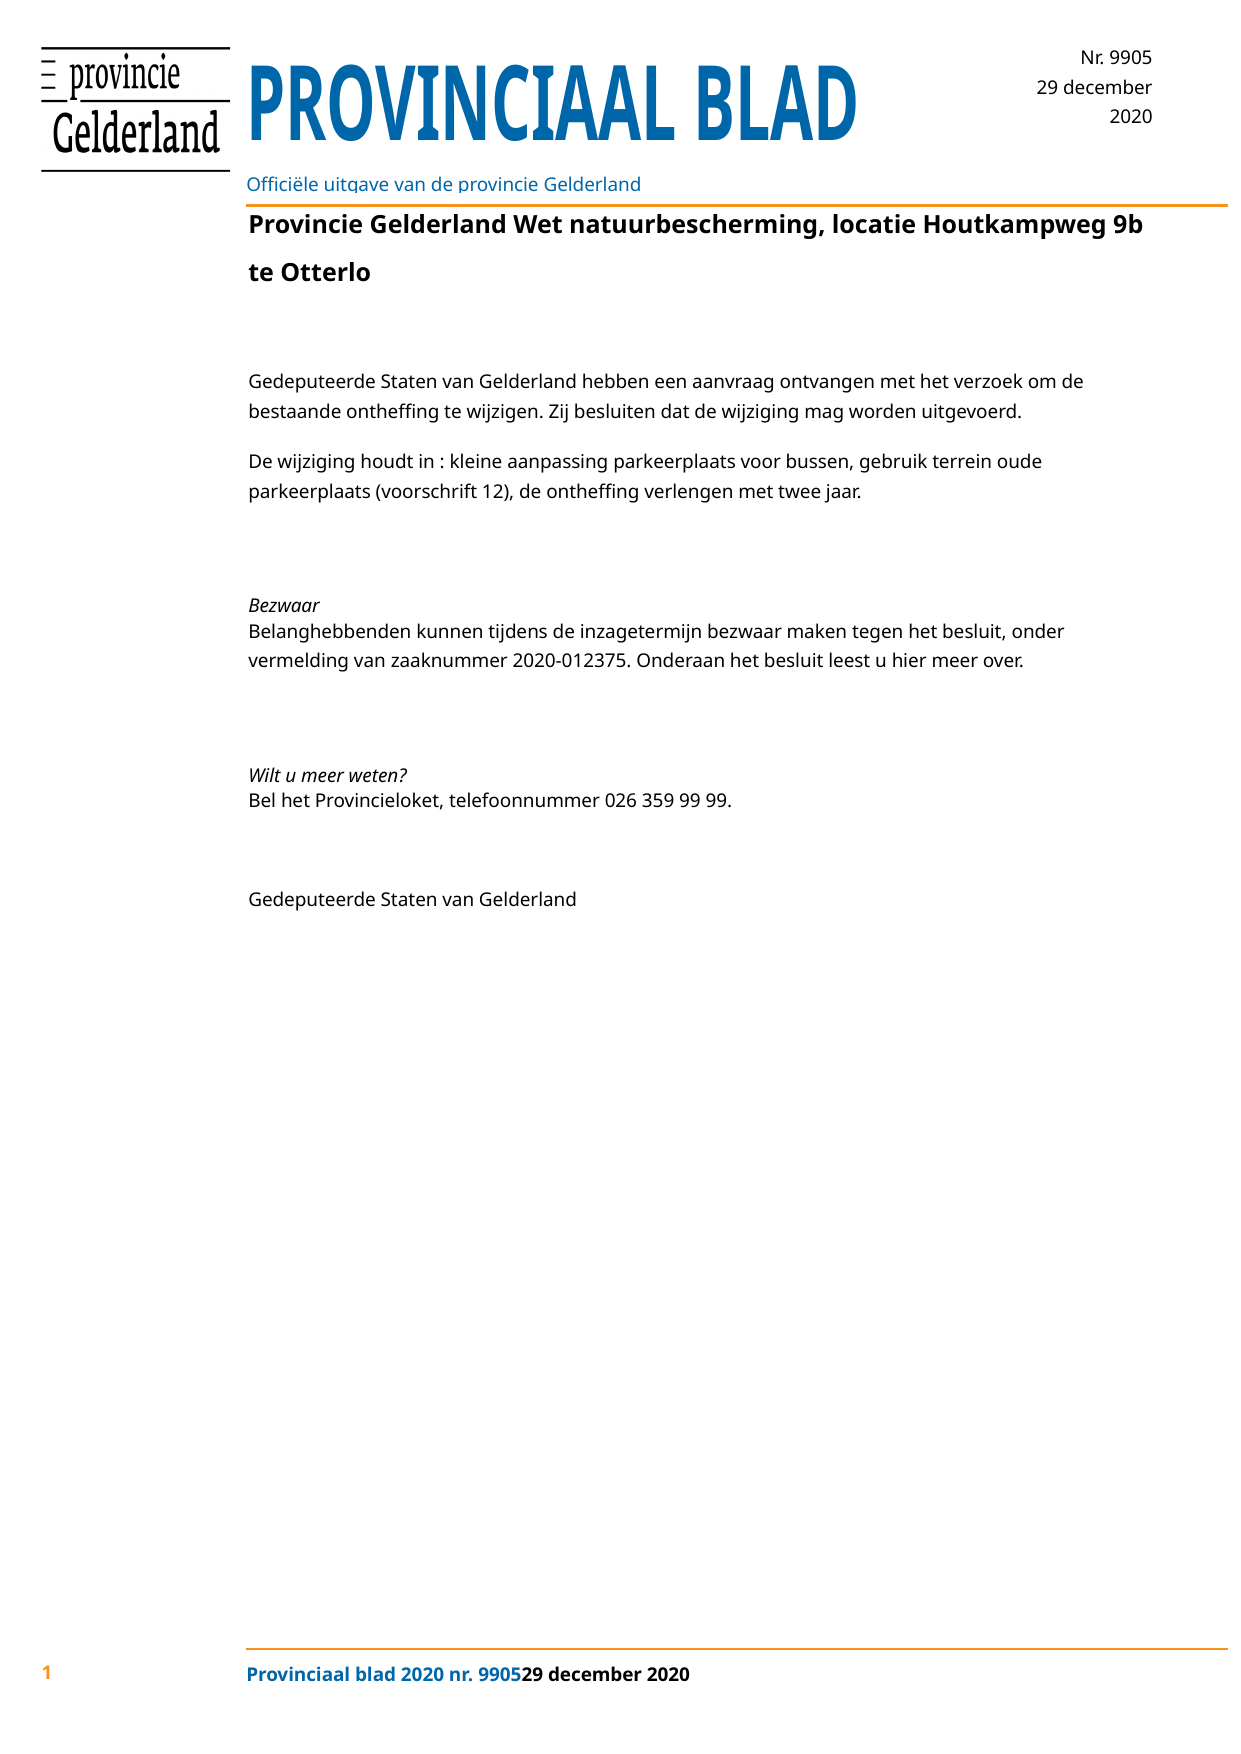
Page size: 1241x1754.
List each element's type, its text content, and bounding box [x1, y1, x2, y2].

picture [41, 47, 231, 172]
text Provincie Gelderland Wet natuurbescherming, locatie Houtkampweg 9b te Otterlo [248, 207, 1152, 288]
text Bezwaar [248, 592, 1152, 618]
text De wijziging houdt in : kleine aanpassing parkeerplaats voor bussen, gebruik terrein oude parkeerplaats (voorschrift 12), de ontheffing verlengen met twee jaar. [248, 448, 1152, 504]
text Bel het Provincieloket, telefoonnummer 026 359 99 99. [248, 788, 1152, 813]
text Wilt u meer weten? [248, 762, 1152, 788]
text Gedeputeerde Staten van Gelderland hebben een aanvraag ontvangen met het verzoek om de bestaande ontheffing te wijzigen. Zij besluiten dat de wijziging mag worden uitgevoerd. [248, 368, 1152, 424]
text Gedeputeerde Staten van Gelderland [248, 886, 1152, 912]
text Belanghebbenden kunnen tijdens de inzagetermijn bezwaar maken tegen het besluit, onder vermelding van zaaknummer 2020-012375. Onderaan het besluit leest u hier meer over. [248, 618, 1152, 673]
